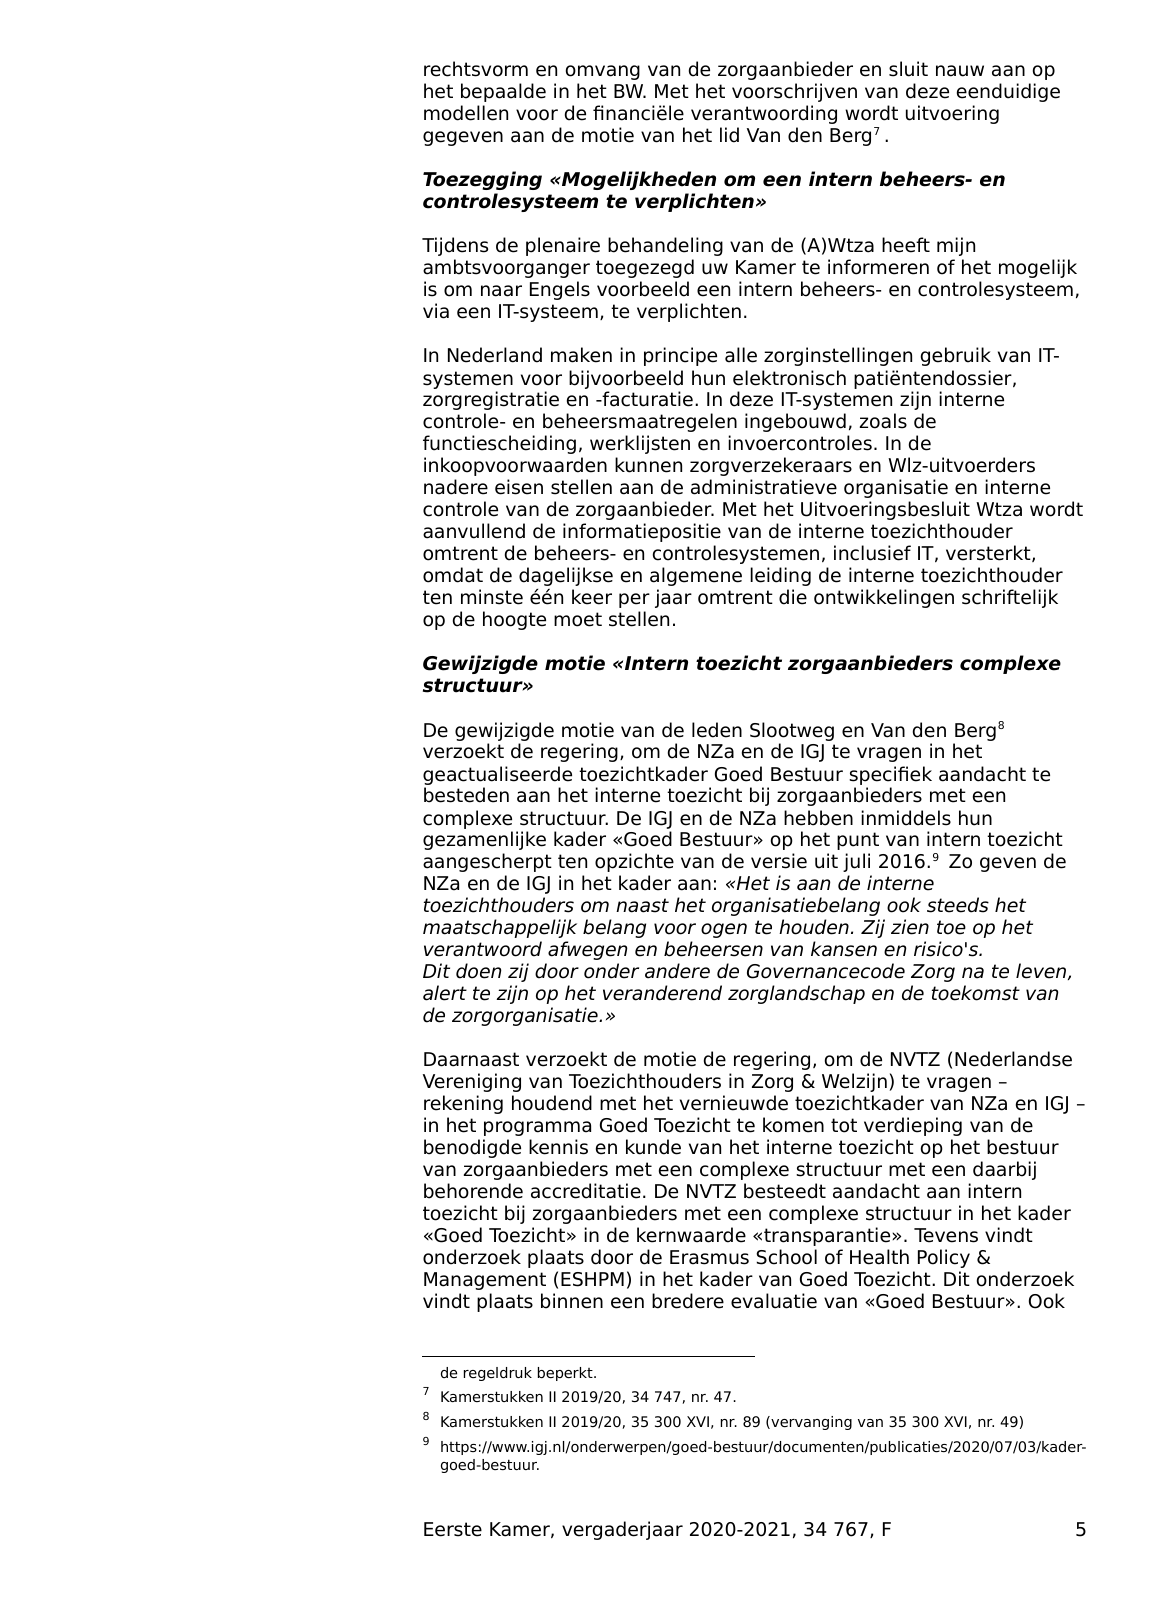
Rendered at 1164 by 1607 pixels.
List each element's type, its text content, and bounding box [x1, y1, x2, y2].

text Tijdens de plenaire behandeling van de (A)Wtza heeft mijn ambtsvoorganger toegezegd uw Kamer te informeren of het mogelijk is om naar Engels voorbeeld een intern beheers- en controlesysteem, via een IT-systeem, te verplichten. [422, 235, 1087, 323]
text Kamerstukken II 2019/20, 35 300 XVI, nr. 89 (vervanging van 35 300 XVI, nr. 49) [422, 1410, 1087, 1432]
text Daarnaast verzoekt de motie de regering, om de NVTZ (Nederlandse Vereniging van Toezichthouders in Zorg & Welzijn) te vragen – rekening houdend met het vernieuwde toezichtkader van NZa en IGJ – in het programma Goed Toezicht te komen tot verdieping van de benodigde kennis en kunde van het interne toezicht op het bestuur van zorgaanbieders met een complexe structuur met een daarbij behorende accreditatie. De NVTZ besteedt aandacht aan intern toezicht bij zorgaanbieders met een complexe structuur in het kader «Goed Toezicht» in de kernwaarde «transparantie». Tevens vindt onderzoek plaats door de Erasmus School of Health Policy & Management (ESHPM) in het kader van Goed Toezicht. Dit onderzoek vindt plaats binnen een bredere evaluatie van «Goed Bestuur». Ook [422, 1049, 1087, 1313]
text De gewijzigde motie van de leden Slootweg en Van den Berg verzoekt de regering, om de NZa en de IGJ te vragen in het geactualiseerde toezichtkader Goed Bestuur specifiek aandacht te besteden aan het interne toezicht bij zorgaanbieders met een complexe structuur. De IGJ en de NZa hebben inmiddels hun gezamenlijke kader «Goed Bestuur» op het punt van intern toezicht aangescherpt ten opzichte van de versie uit juli 2016. Zo geven de NZa en de IGJ in het kader aan: «Het is aan de interne toezichthouders om naast het organisatiebelang ook steeds het maatschappelijk belang voor ogen te houden. Zij zien toe op het verantwoord afwegen en beheersen van kansen en risico's. [422, 719, 1087, 961]
text rechtsvorm en omvang van de zorgaanbieder en sluit nauw aan op het bepaalde in het BW. Met het voorschrijven van deze eenduidige modellen voor de financiële verantwoording wordt uitvoering gegeven aan de motie van het lid Van den Berg. [422, 59, 1087, 147]
text In Nederland maken in principe alle zorginstellingen gebruik van IT-systemen voor bijvoorbeeld hun elektronisch patiëntendossier, zorgregistratie en -facturatie. In deze IT-systemen zijn interne controle- en beheersmaatregelen ingebouwd, zoals de functiescheiding, werklijsten en invoercontroles. In de inkoopvoorwaarden kunnen zorgverzekeraars en Wlz-uitvoerders nadere eisen stellen aan de administratieve organisatie en interne controle van de zorgaanbieder. Met het Uitvoeringsbesluit Wtza wordt aanvullend de informatiepositie van de interne toezichthouder omtrent de beheers- en controlesystemen, inclusief IT, versterkt, omdat de dagelijkse en algemene leiding de interne toezichthouder ten minste één keer per jaar omtrent die ontwikkelingen schriftelijk op de hoogte moet stellen. [422, 345, 1087, 631]
text Kamerstukken II 2019/20, 34 747, nr. 47. [422, 1385, 1087, 1407]
text de regeldruk beperkt. [422, 1366, 1087, 1382]
text Dit doen zij door onder andere de Governancecode Zorg na te leven, alert te zijn op het veranderend zorglandschap en de toekomst van de zorgorganisatie.» [422, 961, 1087, 1027]
subtitle Gewijzigde motie «Intern toezicht zorgaanbieders complexe structuur» [422, 653, 1087, 697]
subtitle Toezegging «Mogelijkheden om een intern beheers- en controlesysteem te verplichten» [422, 169, 1087, 213]
text https://www.igj.nl/onderwerpen/goed-bestuur/documenten/publicaties/2020/07/03/kader-goed-bestuur. [422, 1435, 1087, 1474]
